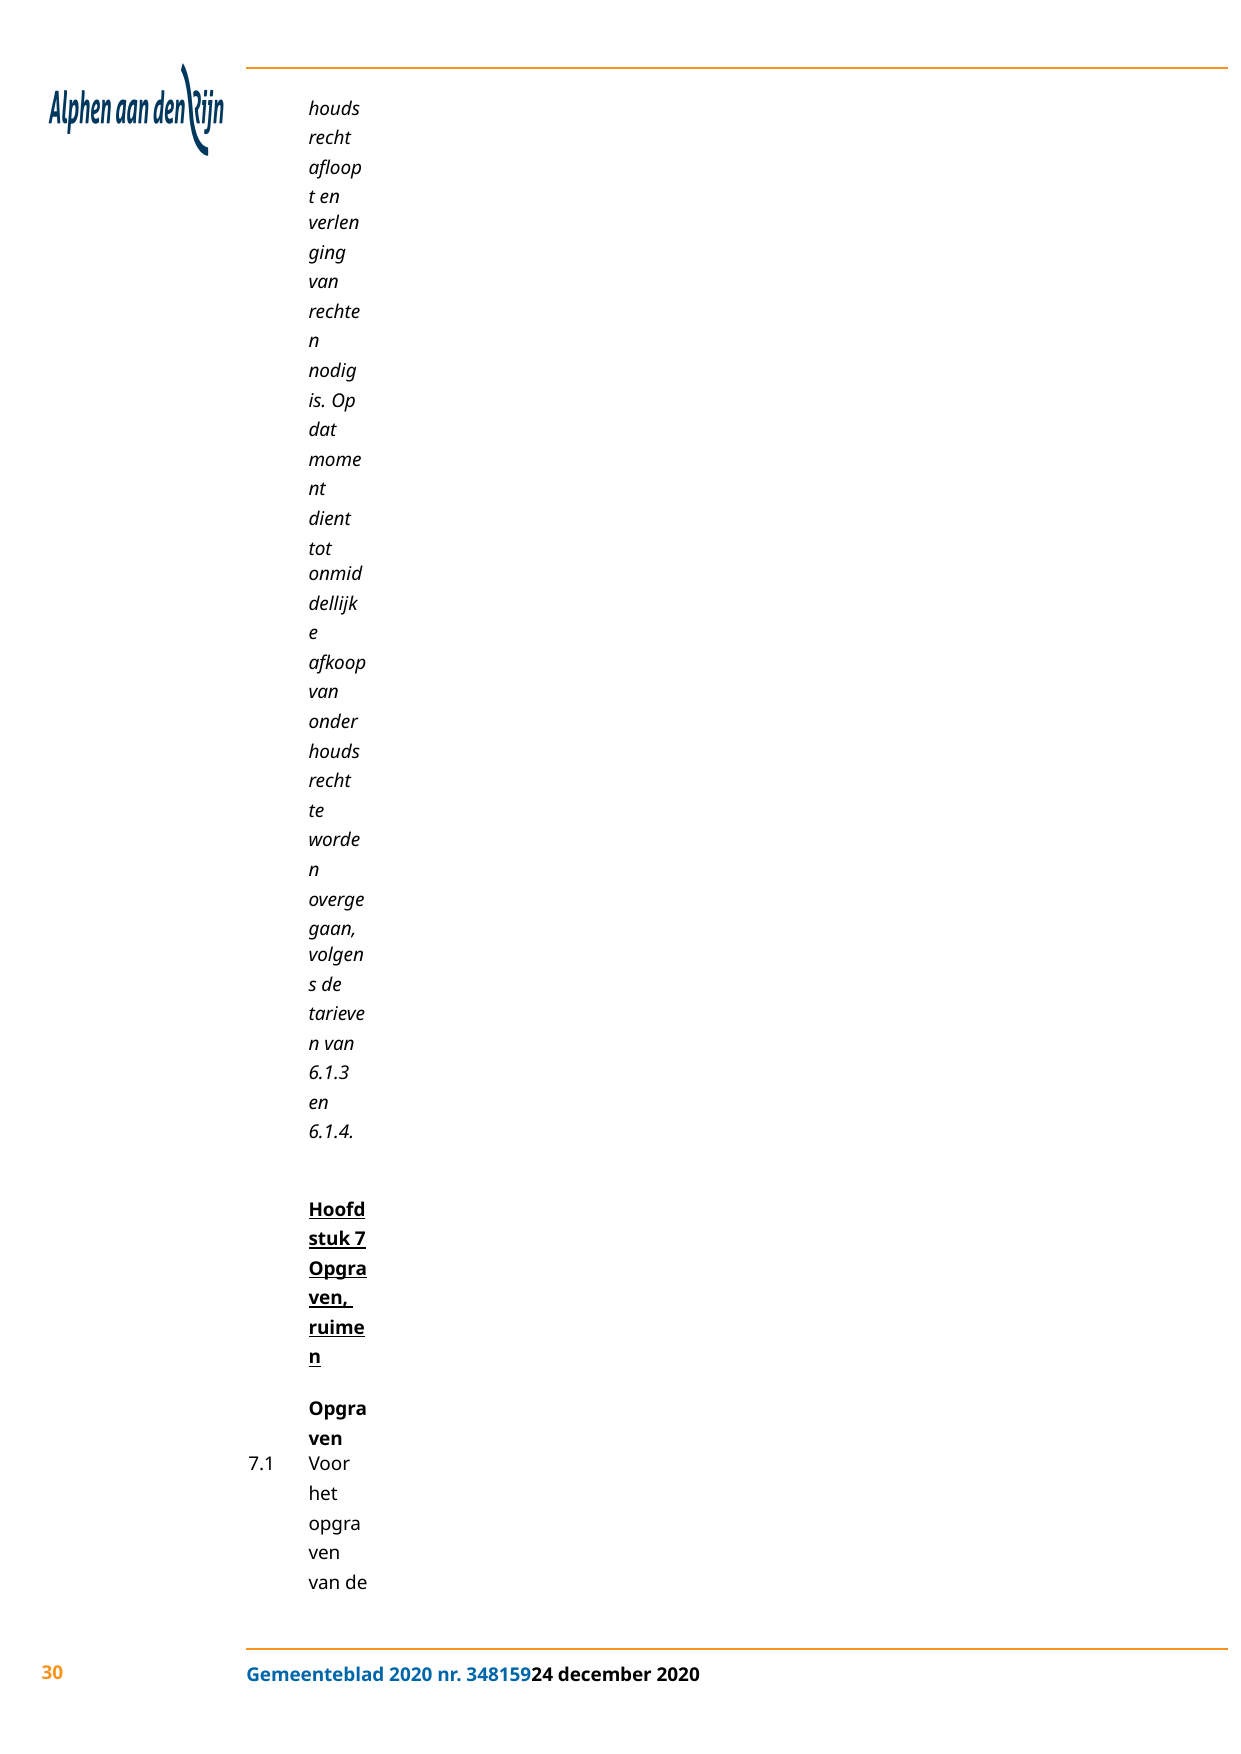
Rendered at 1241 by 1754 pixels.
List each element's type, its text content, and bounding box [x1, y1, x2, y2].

table_cell [248, 209, 308, 560]
table_cell [489, 209, 549, 560]
table_cell [369, 941, 429, 1144]
table_cell [489, 1451, 549, 1594]
table_cell [369, 1196, 429, 1369]
table_cell [429, 1395, 489, 1451]
table_cell [429, 95, 489, 209]
table_cell [369, 560, 429, 941]
table_cell Hoofdstuk 7 Opgraven, ruimen [308, 1196, 368, 1369]
table_cell [369, 209, 429, 560]
table_cell [429, 1196, 489, 1369]
table_cell [248, 1196, 308, 1369]
table_cell volgens de tarieven van 6.1.3 en 6.1.4. [308, 941, 368, 1144]
table_cell [248, 1170, 308, 1196]
table_cell [248, 1395, 308, 1451]
table_cell [369, 1395, 429, 1451]
table_cell [429, 560, 489, 941]
table_cell 7.1 [248, 1451, 308, 1594]
table_cell [369, 1370, 429, 1395]
table_cell [429, 209, 489, 560]
table_cell [489, 560, 549, 941]
table_cell [429, 1144, 489, 1170]
table_cell [489, 1370, 549, 1395]
table_cell [429, 1170, 489, 1196]
table_cell [308, 1170, 368, 1196]
table_cell [489, 1395, 549, 1451]
table_cell [248, 941, 308, 1144]
table_cell [489, 95, 549, 209]
table_cell verlenging van rechten nodig is. Op dat moment dient tot [308, 209, 368, 560]
table_cell [248, 95, 308, 209]
table_cell houdsrecht afloopt en [308, 95, 368, 209]
table_cell [489, 1170, 549, 1196]
picture [41, 47, 231, 172]
table_cell [489, 941, 549, 1144]
table_cell [308, 1370, 368, 1395]
table_cell [489, 1196, 549, 1369]
table_cell [369, 1144, 429, 1170]
table_cell Opgraven [308, 1395, 368, 1451]
table_cell onmiddellijke afkoop van onderhoudsrecht te worden overgegaan, [308, 560, 368, 941]
table_cell [248, 560, 308, 941]
table_cell [369, 1170, 429, 1196]
table_cell [489, 1144, 549, 1170]
table_cell [369, 1451, 429, 1594]
table_cell [429, 941, 489, 1144]
table_cell Voor het opgraven van de [308, 1451, 368, 1594]
table_cell [308, 1144, 368, 1170]
table_cell [429, 1451, 489, 1594]
table_cell [369, 95, 429, 209]
table_cell [429, 1370, 489, 1395]
table_cell [248, 1370, 308, 1395]
table_cell [248, 1144, 308, 1170]
